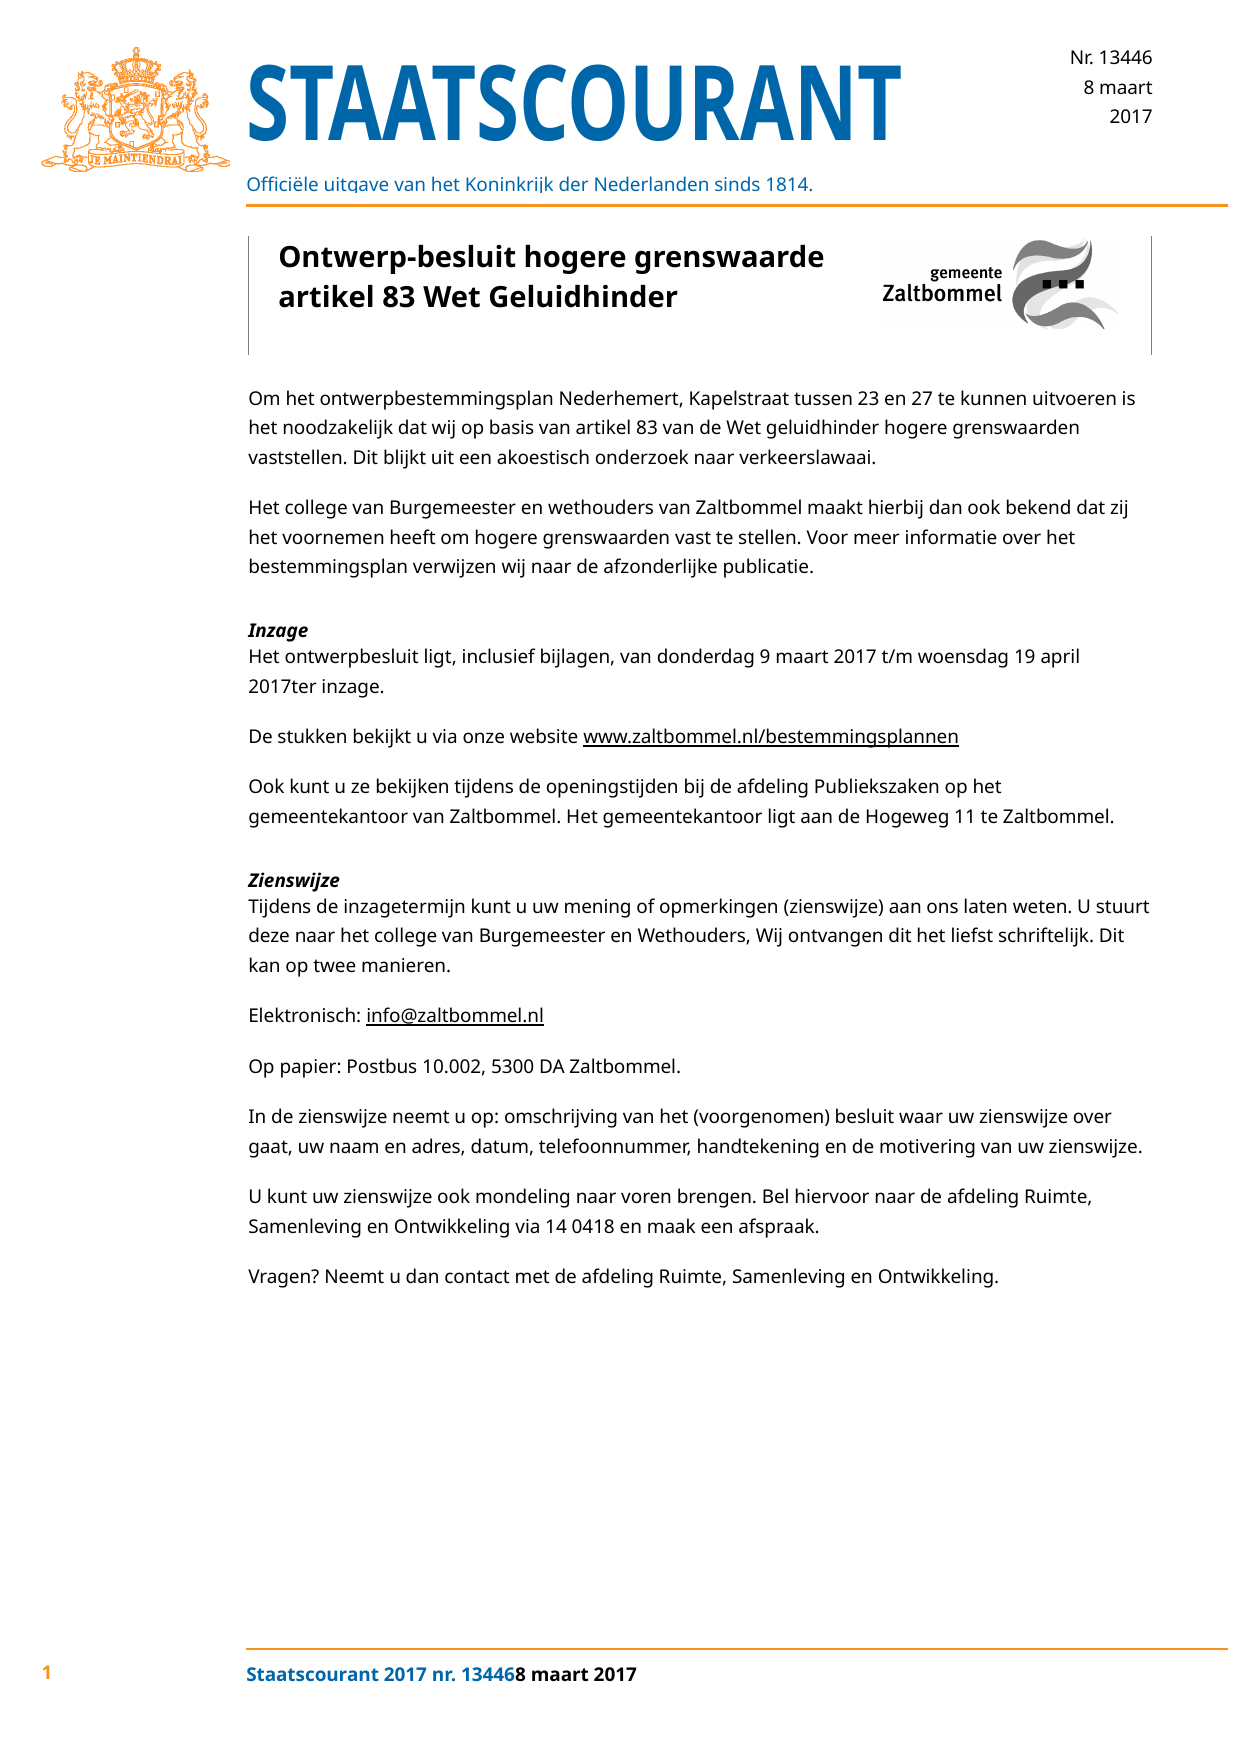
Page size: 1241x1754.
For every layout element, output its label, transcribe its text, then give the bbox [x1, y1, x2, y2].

text Vragen? Neemt u dan contact met de afdeling Ruimte, Samenleving en Ontwikkeling. [248, 1263, 1152, 1289]
text In de zienswijze neemt u op: omschrijving van het (voorgenomen) besluit waar uw zienswijze over gaat, uw naam en adres, datum, telefoonnummer, handtekening en de motivering van uw zienswijze. [248, 1103, 1152, 1159]
table_header Ontwerp-besluit hogere grenswaarde artikel 83 Wet Geluidhinder [249, 236, 850, 355]
text U kunt uw zienswijze ook mondeling naar voren brengen. Bel hiervoor naar de afdeling Ruimte, Samenleving en Ontwikkeling via 14 0418 en maak een afspraak. [248, 1183, 1152, 1239]
picture [41, 47, 231, 172]
picture [882, 236, 1119, 330]
text Inzage [248, 617, 1152, 643]
text Ook kunt u ze bekijken tijdens de openingstijden bij de afdeling Publiekszaken op het gemeentekantoor van Zaltbommel. Het gemeentekantoor ligt aan de Hogeweg 11 te Zaltbommel. [248, 774, 1152, 829]
text De stukken bekijkt u via onze website www.zaltbommel.nl/bestemmingsplannen [248, 723, 1152, 749]
text Het college van Burgemeester en wethouders van Zaltbommel maakt hierbij dan ook bekend dat zij het voornemen heeft om hogere grenswaarden vast te stellen. Voor meer informatie over het bestemmingsplan verwijzen wij naar de afzonderlijke publicatie. [248, 494, 1152, 579]
table_header [850, 330, 1151, 355]
text Elektronisch: info@zaltbommel.nl [248, 1002, 1152, 1028]
table_header [850, 236, 882, 329]
text Het ontwerpbesluit ligt, inclusief bijlagen, van donderdag 9 maart 2017 t/m woensdag 19 april 2017ter inzage. [248, 643, 1152, 698]
text Om het ontwerpbestemmingsplan Nederhemert, Kapelstraat tussen 23 en 27 te kunnen uitvoeren is het noodzakelijk dat wij op basis van artikel 83 van de Wet geluidhinder hogere grenswaarden vaststellen. Dit blijkt uit een akoestisch onderzoek naar verkeerslawaai. [248, 385, 1152, 470]
text Zienswijze [248, 867, 1152, 893]
table_header [1119, 236, 1151, 329]
text Op papier: Postbus 10.002, 5300 DA Zaltbommel. [248, 1053, 1152, 1079]
text Tijdens de inzagetermijn kunt u uw mening of opmerkingen (zienswijze) aan ons laten weten. U stuurt deze naar het college van Burgemeester en Wethouders, Wij ontvangen dit het liefst schriftelijk. Dit kan op twee manieren. [248, 893, 1152, 978]
